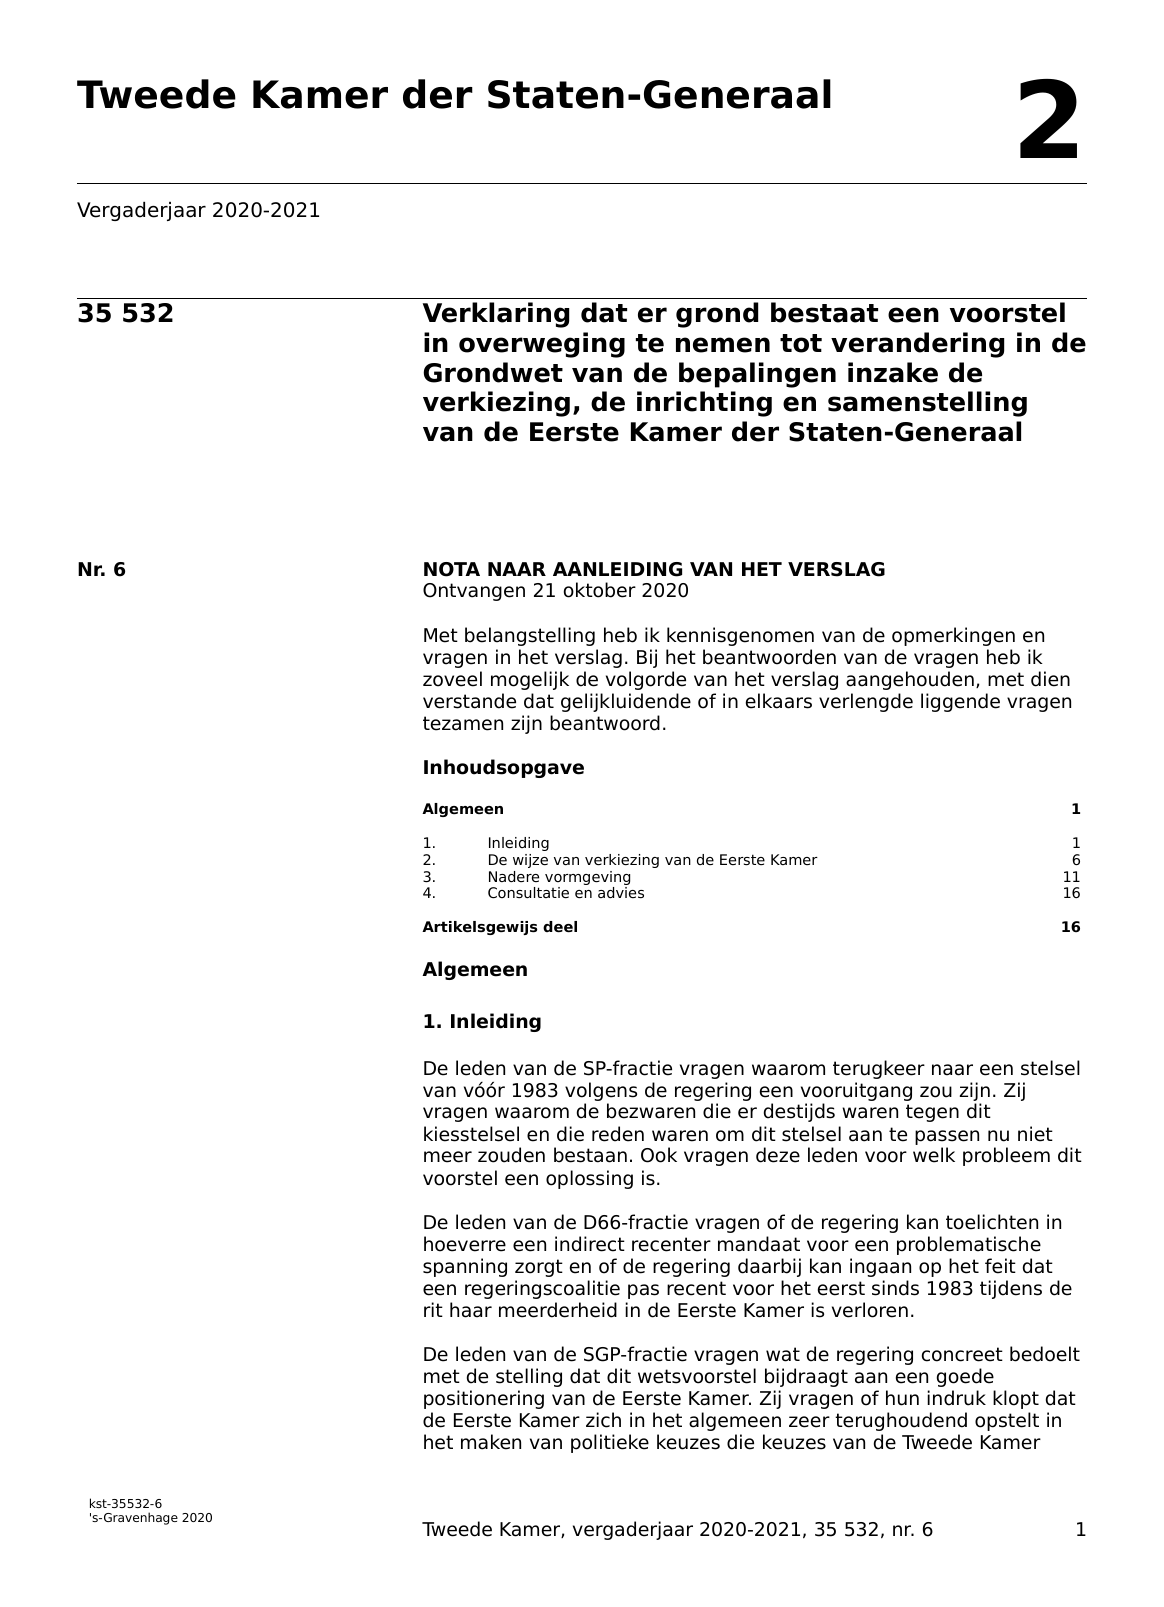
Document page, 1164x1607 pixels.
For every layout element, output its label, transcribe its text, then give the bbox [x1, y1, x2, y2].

table_cell De wijze van verkiezing van de Eerste Kamer [481, 851, 1013, 868]
table_cell Artikelsgewijs deel [422, 919, 1013, 936]
text De leden van de D66-fractie vragen of de regering kan toelichten in hoeverre een indirect recenter mandaat voor een problematische spanning zorgt en of de regering daarbij kan ingaan op het feit dat een regeringscoalitie pas recent voor het eerst sinds 1983 tijdens de rit haar meerderheid in de Eerste Kamer is verloren. [422, 1212, 1087, 1321]
table_cell Inleiding [481, 835, 1013, 851]
subtitle Algemeen [422, 958, 1087, 981]
table_cell [481, 903, 1013, 919]
table_header 2 [886, 59, 1087, 183]
text kst-35532-6 [88, 1497, 323, 1511]
table_cell 1. [422, 835, 481, 851]
text 's-Gravenhage 2020 [88, 1511, 323, 1525]
table_cell [422, 818, 481, 834]
table_cell 6 [1013, 851, 1087, 868]
table_cell 16 [1013, 885, 1087, 902]
subtitle 35 532 Verklaring dat er grond bestaat een voorstel in overweging te nemen tot verandering in de Grondwet van de bepalingen inzake de verkiezing, de inrichting en samenstelling van de Eerste Kamer der Staten-Generaal [77, 299, 1087, 447]
table_cell 11 [1013, 869, 1087, 885]
table_cell 16 [1013, 919, 1087, 936]
text De leden van de SP-fractie vragen waarom terugkeer naar een stelsel van vóór 1983 volgens de regering een vooruitgang zou zijn. Zij vragen waarom de bezwaren die er destijds waren tegen dit kiesstelsel en die reden waren om dit stelsel aan te passen nu niet meer zouden bestaan. Ook vragen deze leden voor welk probleem dit voorstel een oplossing is. [422, 1057, 1087, 1189]
text De leden van de SGP-fractie vragen wat de regering concreet bedoelt met de stelling dat dit wetsvoorstel bijdraagt aan een goede positionering van de Eerste Kamer. Zij vragen of hun indruk klopt dat de Eerste Kamer zich in het algemeen zeer terughoudend opstelt in het maken van politieke keuzes die keuzes van de Tweede Kamer [422, 1344, 1087, 1453]
subtitle Inhoudsopgave [422, 757, 1087, 779]
table_header Algemeen [422, 801, 1013, 817]
table_cell [481, 818, 1013, 834]
table_cell [422, 903, 481, 919]
table_cell 3. [422, 869, 481, 885]
text Ontvangen 21 oktober 2020 [422, 580, 1087, 602]
subtitle 1. Inleiding [422, 1011, 1087, 1032]
table_header Tweede Kamer der Staten-Generaal [77, 59, 886, 183]
subtitle Nr. 6 NOTA NAAR AANLEIDING VAN HET VERSLAG [77, 558, 1087, 580]
table_cell Vergaderjaar 2020-2021 [77, 184, 1087, 298]
table_cell [1013, 903, 1087, 919]
table_cell [1013, 818, 1087, 834]
table_cell 1 [1013, 835, 1087, 851]
table_cell Nadere vormgeving [481, 869, 1013, 885]
table_cell 4. [422, 885, 481, 902]
table_cell 2. [422, 851, 481, 868]
text Met belangstelling heb ik kennisgenomen van de opmerkingen en vragen in het verslag. Bij het beantwoorden van de vragen heb ik zoveel mogelijk de volgorde van het verslag aangehouden, met dien verstande dat gelijkluidende of in elkaars verlengde liggende vragen tezamen zijn beantwoord. [422, 624, 1087, 734]
table_cell Consultatie en advies [481, 885, 1013, 902]
table_header 1 [1013, 801, 1087, 817]
